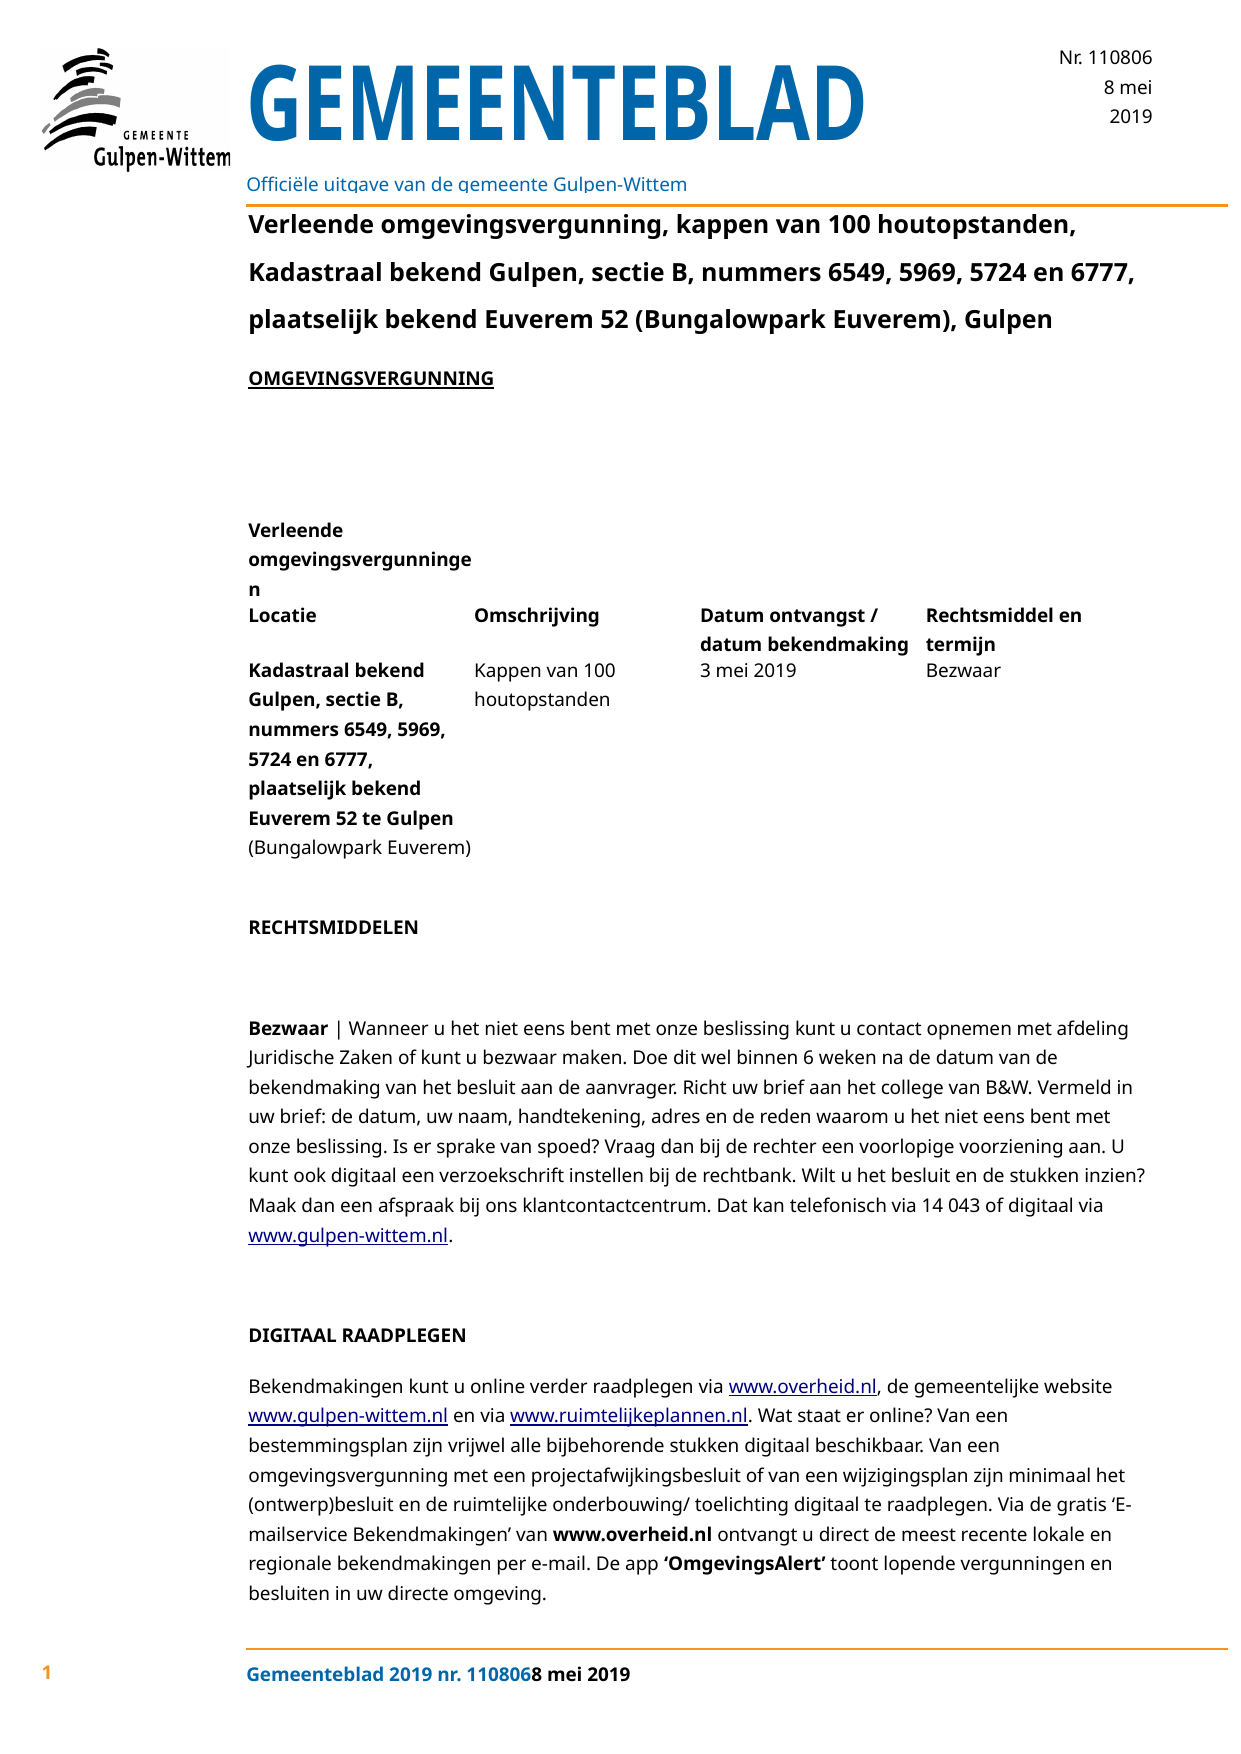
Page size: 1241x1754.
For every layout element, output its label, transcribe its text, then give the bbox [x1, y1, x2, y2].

table_header [474, 517, 700, 602]
table_cell Kadastraal bekend Gulpen, sectie B, nummers 6549, 5969, 5724 en 6777, plaatselijk bekend Euverem 52 te Gulpen (Bungalowpark Euverem) [248, 657, 474, 860]
text Bezwaar | Wanneer u het niet eens bent met onze beslissing kunt u contact opnemen met afdeling Juridische Zaken of kunt u bezwaar maken. Doe dit wel binnen 6 weken na de datum van de bekendmaking van het besluit aan de aanvrager. Richt uw brief aan het college van B&W. Vermeld in uw brief: de datum, uw naam, handtekening, adres en de reden waarom u het niet eens bent met onze beslissing. Is er sprake van spoed? Vraag dan bij de rechter een voorlopige voorziening aan. U kunt ook digitaal een verzoekschrift instellen bij de rechtbank. Wilt u het besluit en de stukken inzien? Maak dan een afspraak bij ons klantcontactcentrum. Dat kan telefonisch via 14 043 of digitaal via www.gulpen-wittem.nl. [248, 1015, 1152, 1248]
table_cell Kappen van 100 houtopstanden [474, 657, 700, 860]
text DIGITAAL RAADPLEGEN [248, 1323, 1152, 1348]
table_cell Locatie [248, 602, 474, 657]
table_cell Bezwaar [926, 657, 1152, 860]
text Bekendmakingen kunt u online verder raadplegen via www.overheid.nl, de gemeentelijke website www.gulpen-wittem.nl en via www.ruimtelijkeplannen.nl. Wat staat er online? Van een bestemmingsplan zijn vrijwel alle bijbehorende stukken digitaal beschikbaar. Van een omgevingsvergunning met een projectafwijkingsbesluit of van een wijzigingsplan zijn minimaal het (ontwerp)besluit en de ruimtelijke onderbouwing/ toelichting digitaal te raadplegen. Via de gratis ‘E-mailservice Bekendmakingen’ van www.overheid.nl ontvangt u direct de meest recente lokale en regionale bekendmakingen per e-mail. De app ‘OmgevingsAlert’ toont lopende vergunningen en besluiten in uw directe omgeving. [248, 1373, 1152, 1606]
picture [41, 47, 231, 172]
table_header Verleende omgevingsvergunningen [248, 517, 474, 602]
text RECHTSMIDDELEN [248, 914, 1152, 940]
table_cell 3 mei 2019 [700, 657, 926, 860]
table_header [700, 517, 926, 602]
table_header [926, 517, 1152, 602]
text Verleende omgevingsvergunning, kappen van 100 houtopstanden, Kadastraal bekend Gulpen, sectie B, nummers 6549, 5969, 5724 en 6777, plaatselijk bekend Euverem 52 (Bungalowpark Euverem), Gulpen [248, 207, 1152, 336]
table_cell Rechtsmiddel en termijn [926, 602, 1152, 657]
table_cell Datum ontvangst / datum bekendmaking [700, 602, 926, 657]
table_cell Omschrijving [474, 602, 700, 657]
text OMGEVINGSVERGUNNING [248, 366, 1152, 391]
